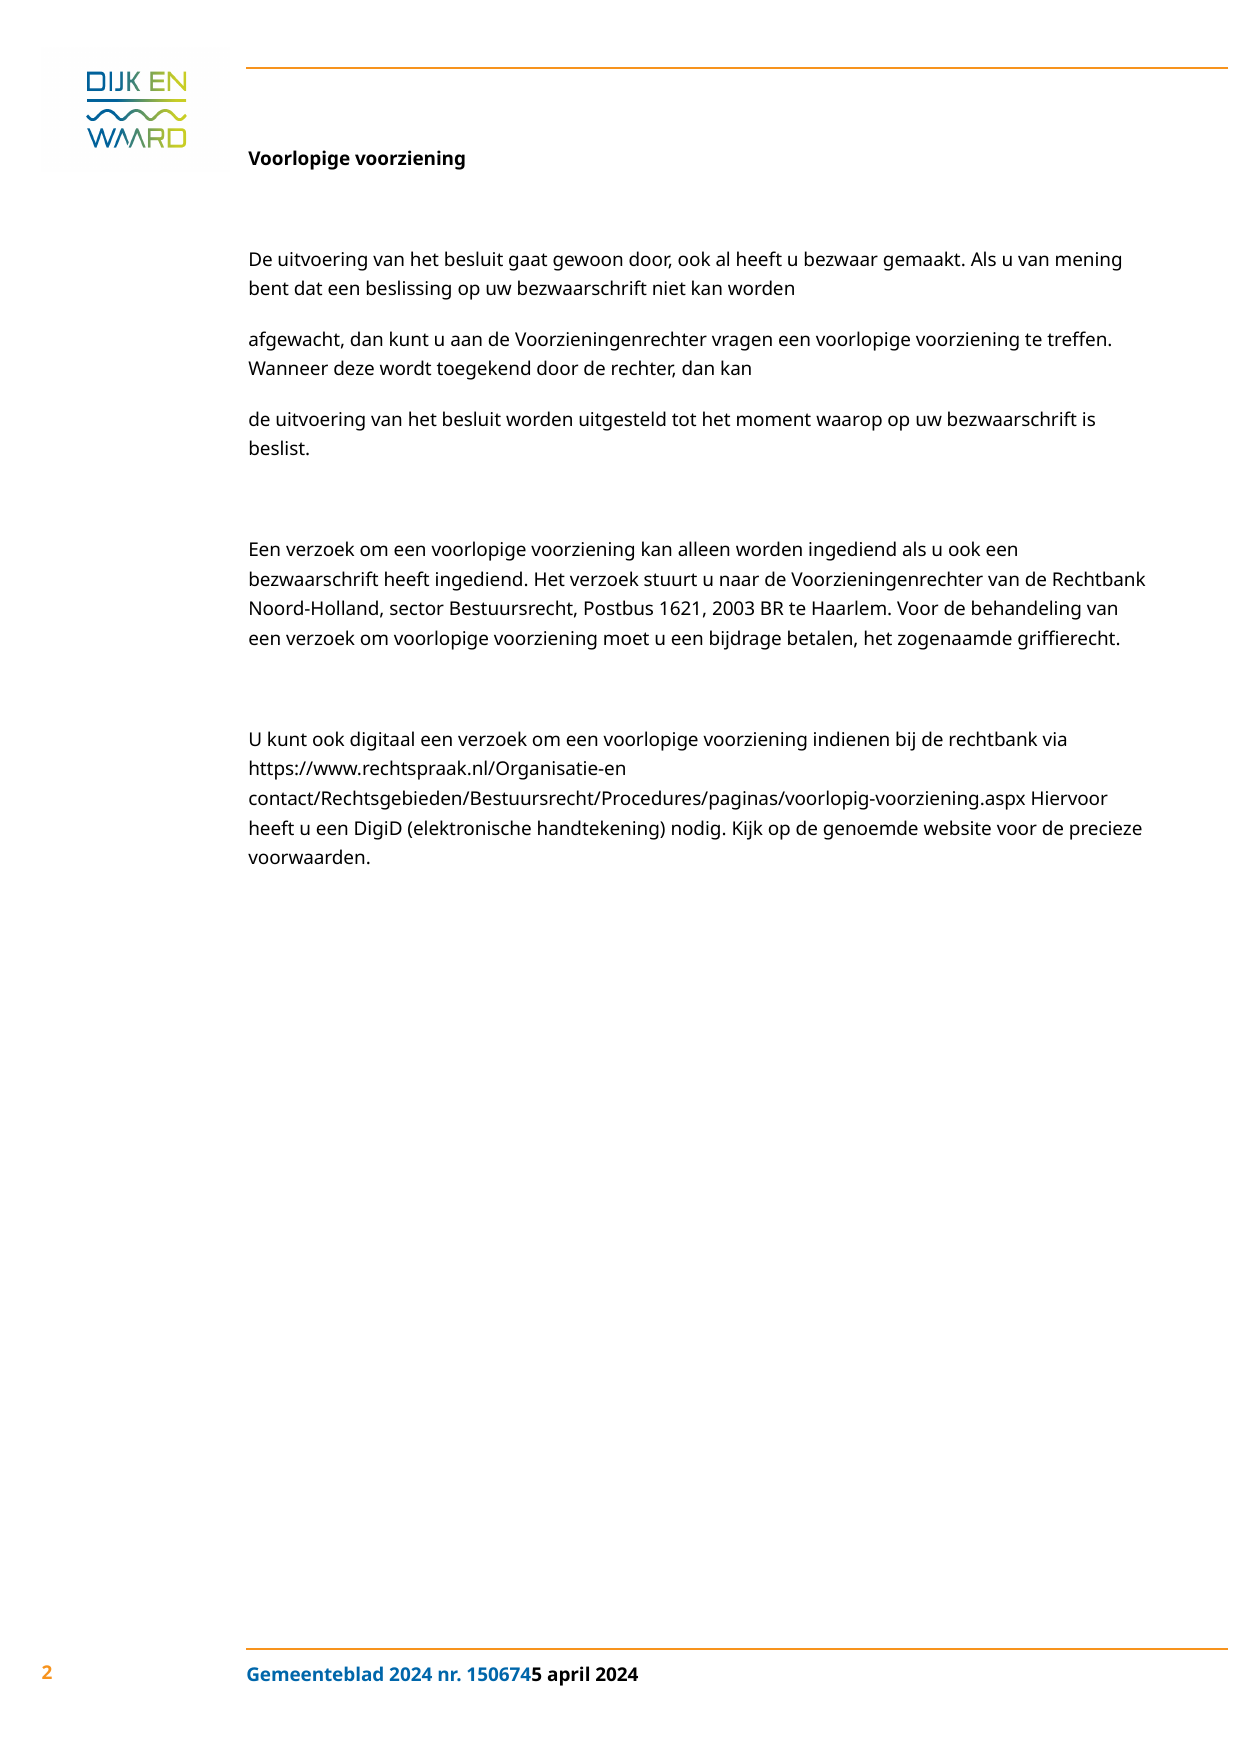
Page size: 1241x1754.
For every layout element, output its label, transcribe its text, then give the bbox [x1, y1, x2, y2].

text Een verzoek om een voorlopige voorziening kan alleen worden ingediend als u ook een bezwaarschrift heeft ingediend. Het verzoek stuurt u naar de Voorzieningenrechter van de Rechtbank Noord-Holland, sector Bestuursrecht, Postbus 1621, 2003 BR te Haarlem. Voor de behandeling van een verzoek om voorlopige voorziening moet u een bijdrage betalen, het zogenaamde griffierecht. [248, 536, 1152, 651]
text afgewacht, dan kunt u aan de Voorzieningenrechter vragen een voorlopige voorziening te treffen. Wanneer deze wordt toegekend door de rechter, dan kan [248, 326, 1152, 381]
text De uitvoering van het besluit gaat gewoon door, ook al heeft u bezwaar gemaakt. Als u van mening bent dat een beslissing op uw bezwaarschrift niet kan worden [248, 246, 1152, 301]
text Voorlopige voorziening [248, 145, 1152, 171]
text U kunt ook digitaal een verzoek om een voorlopige voorziening indienen bij de rechtbank via https://www.rechtspraak.nl/Organisatie-en contact/Rechtsgebieden/Bestuursrecht/Procedures/paginas/voorlopig-voorziening.aspx Hiervoor heeft u een DigiD (elektronische handtekening) nodig. Kijk op de genoemde website voor de precieze voorwaarden. [248, 726, 1152, 870]
text de uitvoering van het besluit worden uitgesteld tot het moment waarop op uw bezwaarschrift is beslist. [248, 406, 1152, 461]
picture [41, 47, 231, 172]
